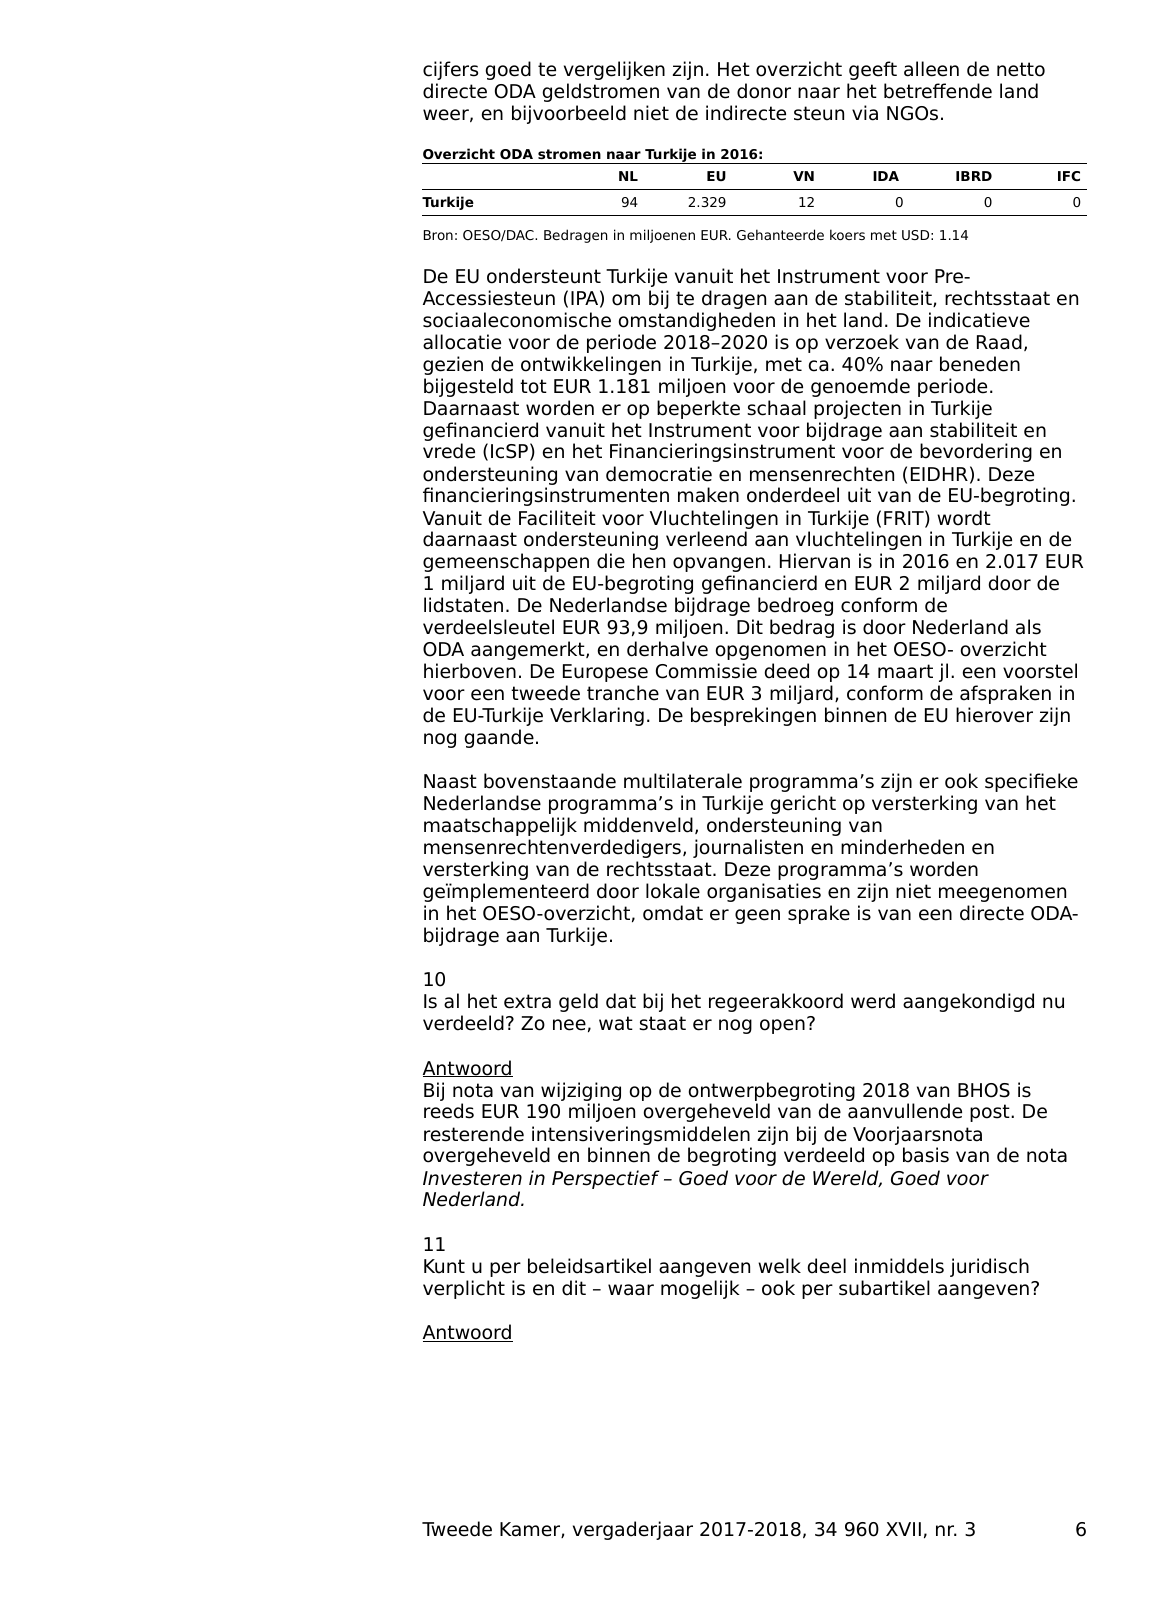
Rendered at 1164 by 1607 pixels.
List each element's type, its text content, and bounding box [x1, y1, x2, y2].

table_cell 12 [732, 190, 821, 215]
table_header Overzicht ODA stromen naar Turkije in 2016: [422, 147, 1087, 163]
table_cell Bron: OESO/DAC. Bedragen in miljoenen EUR. Gehanteerde koers met USD: 1.14 [422, 216, 1087, 243]
table_cell 94 [555, 190, 644, 215]
table_cell IFC [998, 164, 1087, 189]
text Antwoord [422, 1057, 1087, 1079]
table_cell 2.329 [644, 190, 732, 215]
table_cell Turkije [422, 190, 555, 215]
table_cell VN [732, 164, 821, 189]
text 11 [422, 1233, 1087, 1256]
text Kunt u per beleidsartikel aangeven welk deel inmiddels juridisch verplicht is en dit – waar mogelijk – ook per subartikel aangeven? [422, 1256, 1087, 1299]
text 10 [422, 969, 1087, 991]
table_cell NL [555, 164, 644, 189]
table_cell IDA [821, 164, 909, 189]
text Bij nota van wijziging op de ontwerpbegroting 2018 van BHOS is reeds EUR 190 miljoen overgeheveld van de aanvullende post. De resterende intensiveringsmiddelen zijn bij de Voorjaarsnota overgeheveld en binnen de begroting verdeeld op basis van de nota Investeren in Perspectief – Goed voor de Wereld, Goed voor Nederland. [422, 1079, 1087, 1211]
text De EU ondersteunt Turkije vanuit het Instrument voor Pre-Accessiesteun (IPA) om bij te dragen aan de stabiliteit, rechtsstaat en sociaaleconomische omstandigheden in het land. De indicatieve allocatie voor de periode 2018–2020 is op verzoek van de Raad, gezien de ontwikkelingen in Turkije, met ca. 40% naar beneden bijgesteld tot EUR 1.181 miljoen voor de genoemde periode. Daarnaast worden er op beperkte schaal projecten in Turkije gefinancierd vanuit het Instrument voor bijdrage aan stabiliteit en vrede (IcSP) en het Financieringsinstrument voor de bevordering en ondersteuning van democratie en mensenrechten (EIDHR). Deze financieringsinstrumenten maken onderdeel uit van de EU-begroting. Vanuit de Faciliteit voor Vluchtelingen in Turkije (FRIT) wordt daarnaast ondersteuning verleend aan vluchtelingen in Turkije en de gemeenschappen die hen opvangen. Hiervan is in 2016 en 2.017 EUR 1 miljard uit de EU-begroting gefinancierd en EUR 2 miljard door de lidstaten. De Nederlandse bijdrage bedroeg conform de verdeelsleutel EUR 93,9 miljoen. Dit bedrag is door Nederland als ODA aangemerkt, en derhalve opgenomen in het OESO- overzicht hierboven. De Europese Commissie deed op 14 maart jl. een voorstel voor een tweede tranche van EUR 3 miljard, conform de afspraken in de EU-Turkije Verklaring. De besprekingen binnen de EU hierover zijn nog gaande. [422, 266, 1087, 749]
text Naast bovenstaande multilaterale programma’s zijn er ook specifieke Nederlandse programma’s in Turkije gericht op versterking van het maatschappelijk middenveld, ondersteuning van mensenrechtenverdedigers, journalisten en minderheden en versterking van de rechtsstaat. Deze programma’s worden geïmplementeerd door lokale organisaties en zijn niet meegenomen in het OESO-overzicht, omdat er geen sprake is van een directe ODA-bijdrage aan Turkije. [422, 771, 1087, 947]
table_cell EU [644, 164, 732, 189]
table_cell IBRD [910, 164, 998, 189]
table_cell 0 [821, 190, 909, 215]
text Is al het extra geld dat bij het regeerakkoord werd aangekondigd nu verdeeld? Zo nee, wat staat er nog open? [422, 991, 1087, 1035]
table_cell [422, 164, 555, 189]
text Antwoord [422, 1322, 1087, 1344]
text cijfers goed te vergelijken zijn. Het overzicht geeft alleen de netto directe ODA geldstromen van de donor naar het betreffende land weer, en bijvoorbeeld niet de indirecte steun via NGOs. [422, 59, 1087, 125]
table_cell 0 [910, 190, 998, 215]
table_cell 0 [998, 190, 1087, 215]
